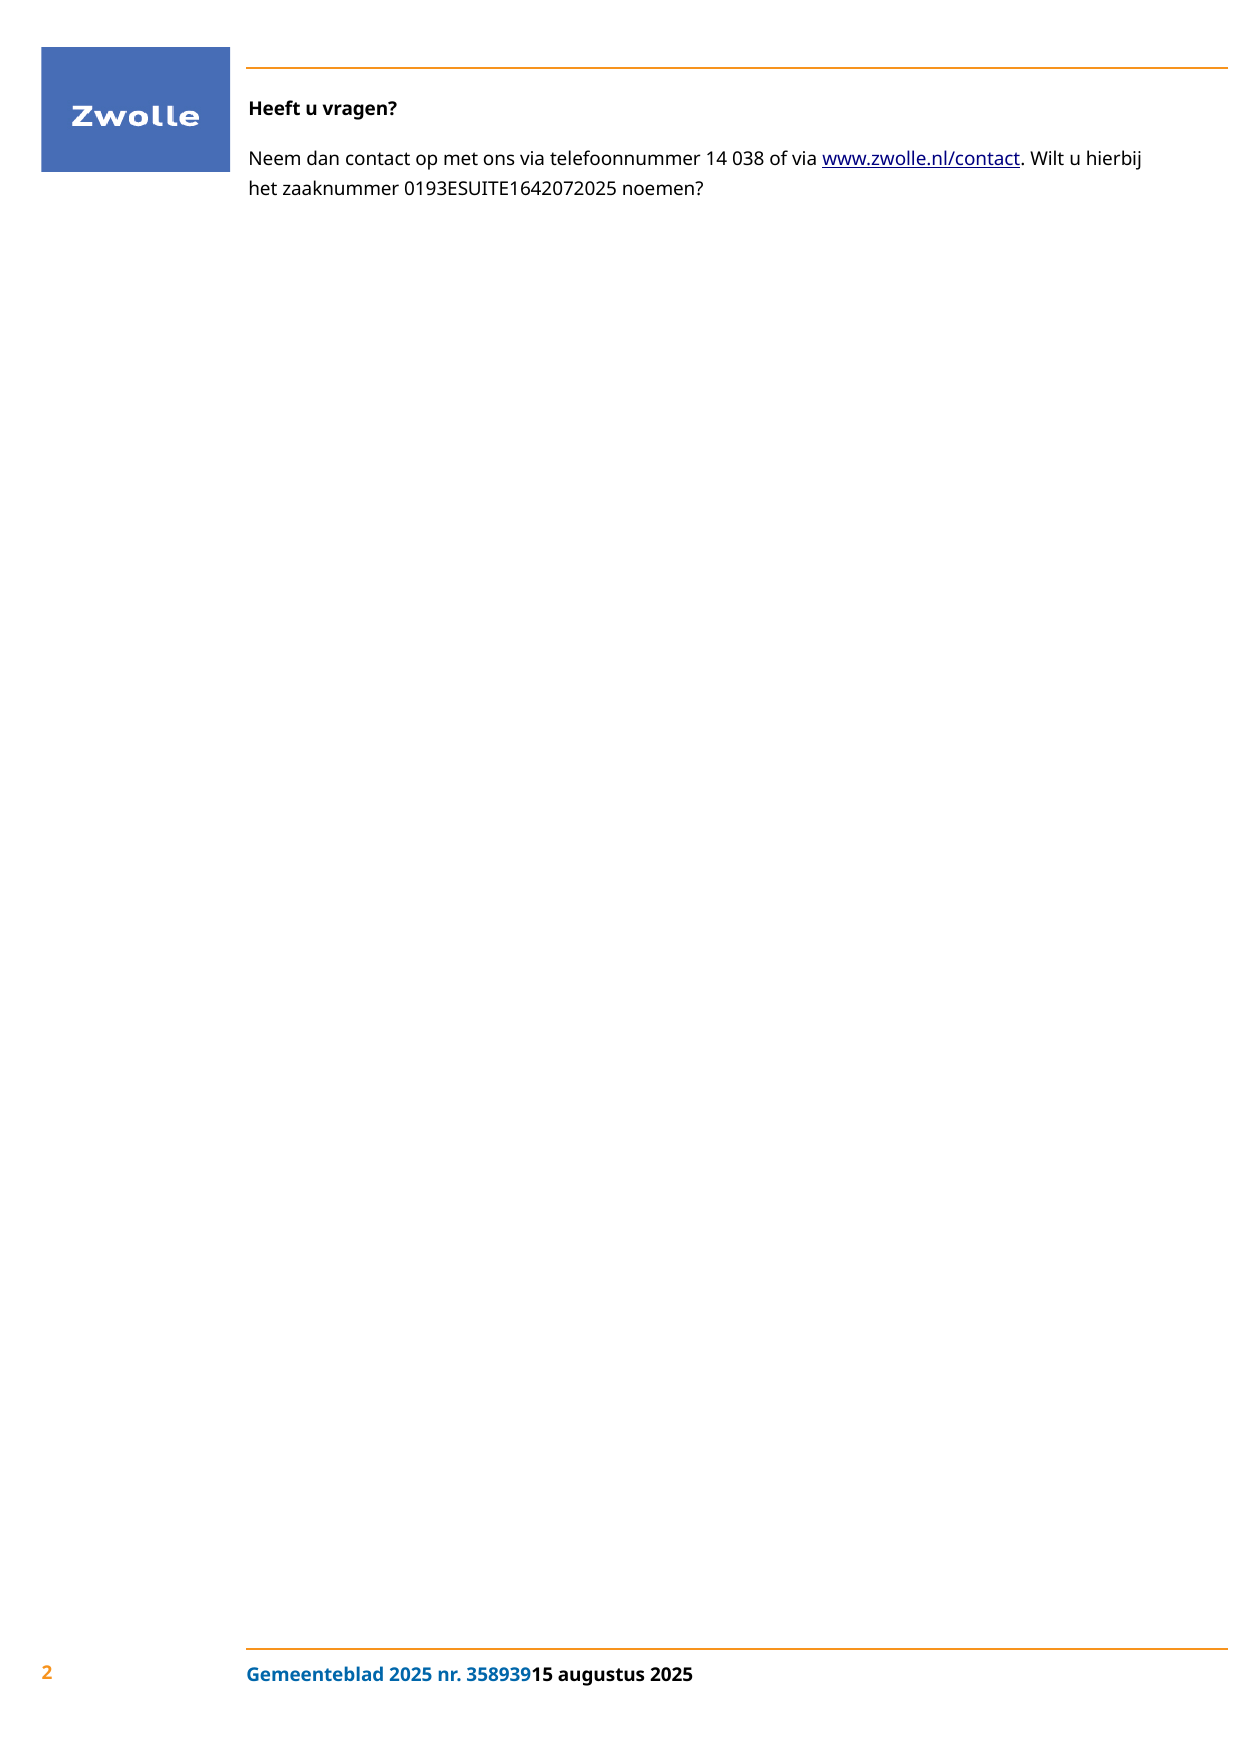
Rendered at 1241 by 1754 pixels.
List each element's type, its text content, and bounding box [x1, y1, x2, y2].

text Heeft u vragen? [248, 95, 1152, 121]
text Neem dan contact op met ons via telefoonnummer 14 038 of via www.zwolle.nl/contact. Wilt u hierbij het zaaknummer 0193ESUITE1642072025 noemen? [248, 145, 1152, 201]
picture [41, 47, 231, 172]
